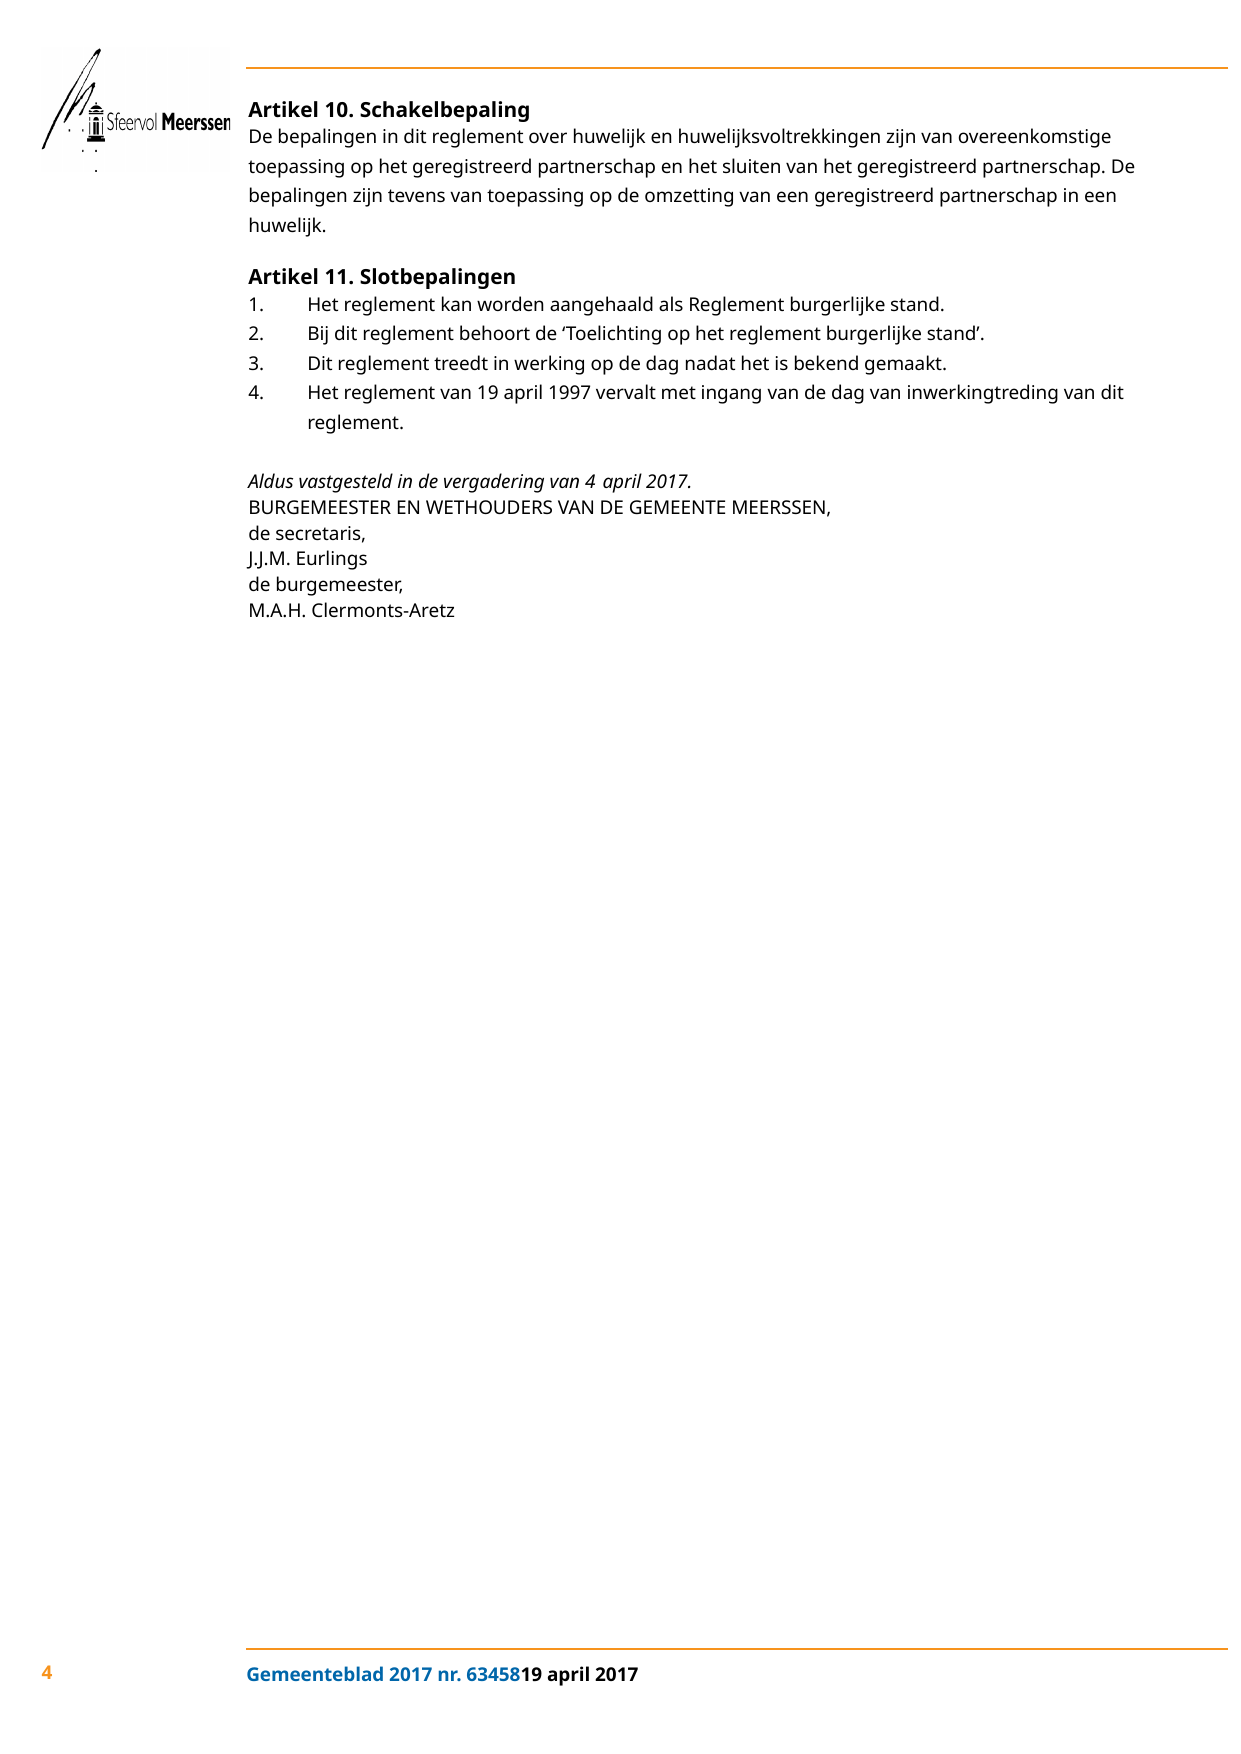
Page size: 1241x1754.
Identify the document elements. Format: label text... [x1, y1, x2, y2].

text Artikel 11. Slotbepalingen [248, 262, 1152, 291]
text Aldus vastgesteld in de vergadering van 4 april 2017. [248, 468, 1152, 494]
text J.J.M. Eurlings [248, 546, 1152, 571]
list Bij dit reglement behoort de ‘Toelichting op het reglement burgerlijke stand’. [248, 320, 1152, 346]
text Artikel 10. Schakelbepaling [248, 95, 1152, 123]
picture [41, 47, 231, 172]
text de secretaris, [248, 520, 1152, 546]
text BURGEMEESTER EN WETHOUDERS VAN DE GEMEENTE MEERSSEN, [248, 494, 1152, 520]
text de burgemeester, [248, 571, 1152, 597]
text De bepalingen in dit reglement over huwelijk en huwelijksvoltrekkingen zijn van overeenkomstige toepassing op het geregistreerd partnerschap en het sluiten van het geregistreerd partnerschap. De bepalingen zijn tevens van toepassing op de omzetting van een geregistreerd partnerschap in een huwelijk. [248, 123, 1152, 238]
list Het reglement van 19 april 1997 vervalt met ingang van de dag van inwerkingtreding van dit reglement. [248, 379, 1152, 435]
list Dit reglement treedt in werking op de dag nadat het is bekend gemaakt. [248, 350, 1152, 376]
text M.A.H. Clermonts-Aretz [248, 597, 1152, 623]
list Het reglement kan worden aangehaald als Reglement burgerlijke stand. [248, 291, 1152, 317]
